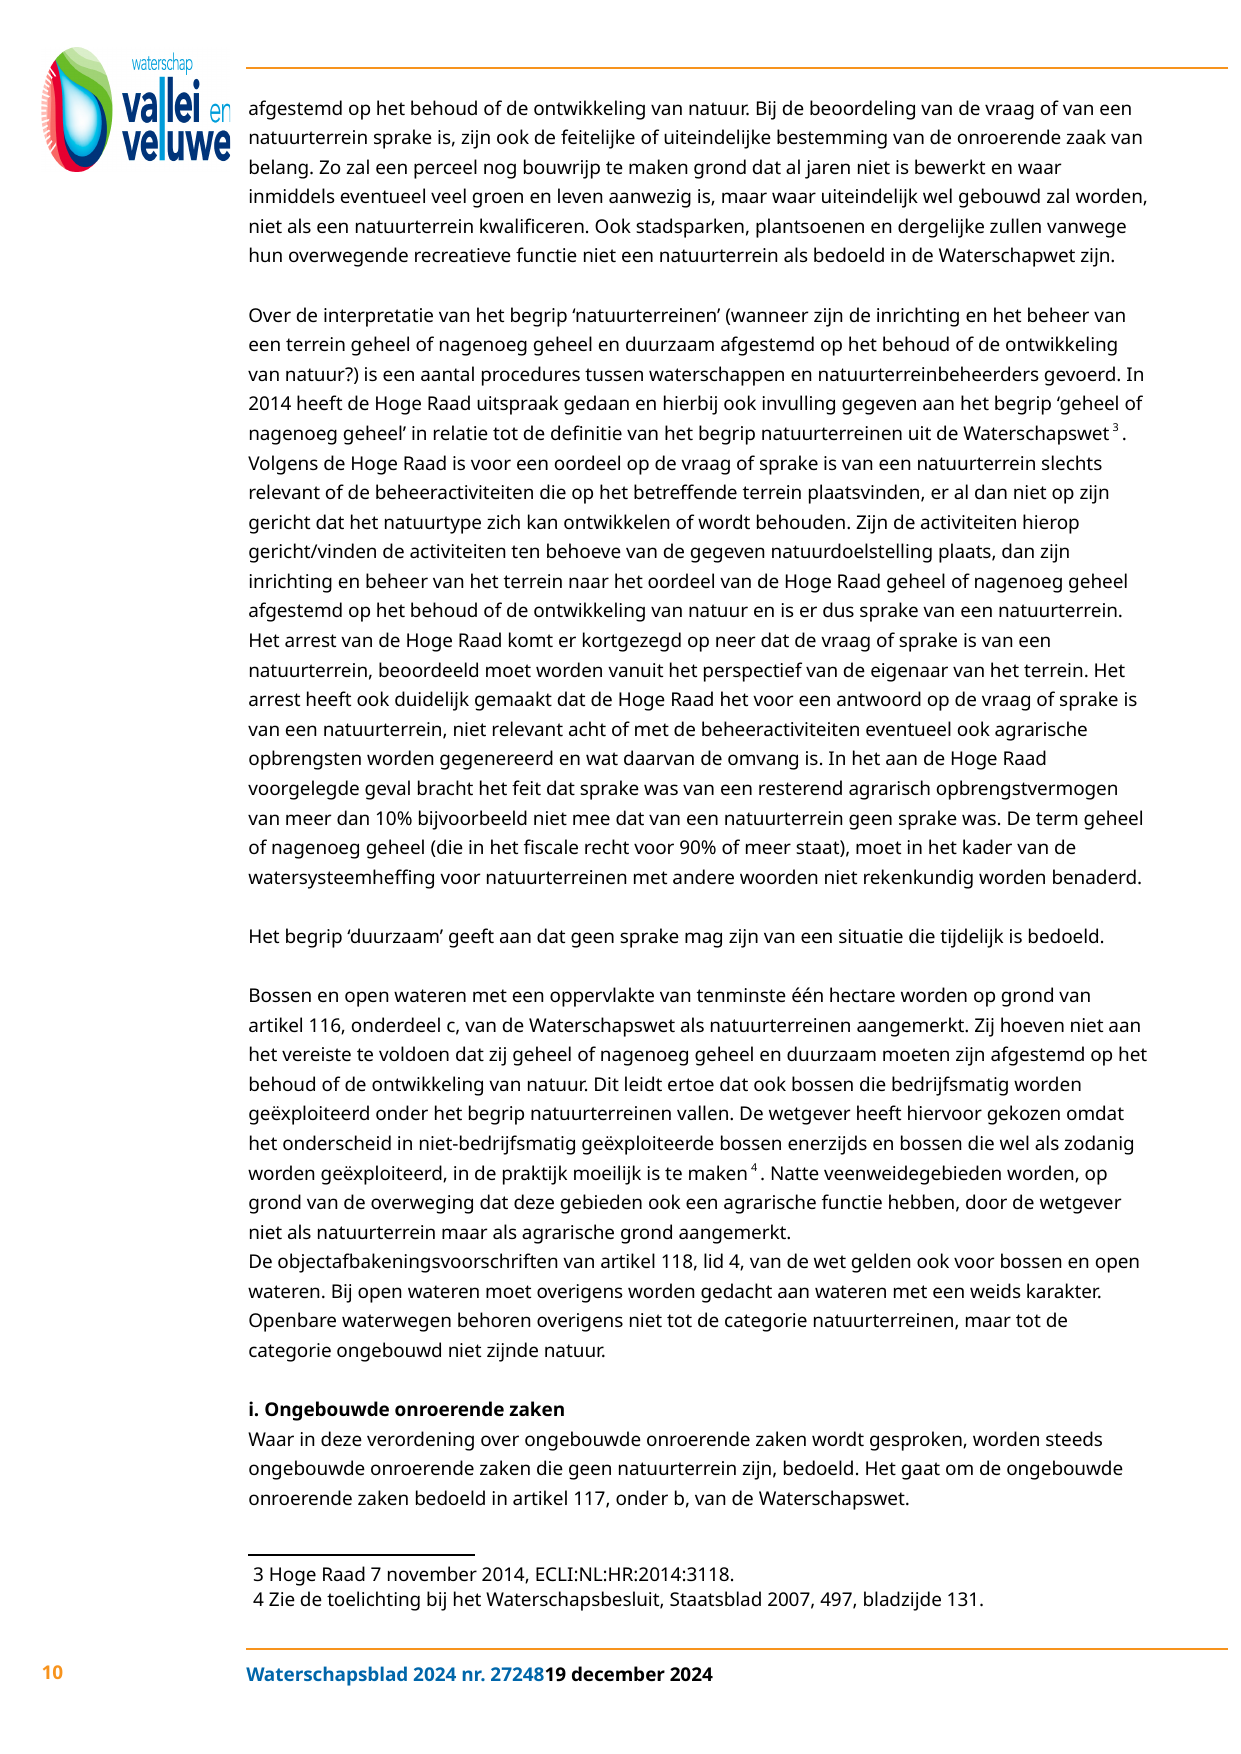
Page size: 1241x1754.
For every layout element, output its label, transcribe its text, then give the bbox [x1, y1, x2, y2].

picture [41, 47, 231, 172]
text Bossen en open wateren met een oppervlakte van tenminste één hectare worden op grond van artikel 116, onderdeel c, van de Waterschapswet als natuurterreinen aangemerkt. Zij hoeven niet aan het vereiste te voldoen dat zij geheel of nagenoeg geheel en duurzaam moeten zijn afgestemd op het behoud of de ontwikkeling van natuur. Dit leidt ertoe dat ook bossen die bedrijfsmatig worden geëxploiteerd onder het begrip natuurterreinen vallen. De wetgever heeft hiervoor gekozen omdat het onderscheid in niet-bedrijfsmatig geëxploiteerde bossen enerzijds en bossen die wel als zodanig worden geëxploiteerd, in de praktijk moeilijk is te maken. Natte veenweidegebieden worden, op grond van de overweging dat deze gebieden ook een agrarische functie hebben, door de wetgever niet als natuurterrein maar als agrarische grond aangemerkt. [248, 982, 1152, 1245]
text afgestemd op het behoud of de ontwikkeling van natuur. Bij de beoordeling van de vraag of van een natuurterrein sprake is, zijn ook de feitelijke of uiteindelijke bestemming van de onroerende zaak van belang. Zo zal een perceel nog bouwrijp te maken grond dat al jaren niet is bewerkt en waar inmiddels eventueel veel groen en leven aanwezig is, maar waar uiteindelijk wel gebouwd zal worden, niet als een natuurterrein kwalificeren. Ook stadsparken, plantsoenen en dergelijke zullen vanwege hun overwegende recreatieve functie niet een natuurterrein als bedoeld in de Waterschapwet zijn. [248, 95, 1152, 268]
text Zie de toelichting bij het Waterschapsbesluit, Staatsblad 2007, 497, bladzijde 131. [248, 1586, 1152, 1612]
text Waar in deze verordening over ongebouwde onroerende zaken wordt gesproken, worden steeds ongebouwde onroerende zaken die geen natuurterrein zijn, bedoeld. Het gaat om de ongebouwde onroerende zaken bedoeld in artikel 117, onder b, van de Waterschapswet. [248, 1426, 1152, 1511]
text i. Ongebouwde onroerende zaken [248, 1396, 1152, 1422]
text De objectafbakeningsvoorschriften van artikel 118, lid 4, van de wet gelden ook voor bossen en open wateren. Bij open wateren moet overigens worden gedacht aan wateren met een weids karakter. Openbare waterwegen behoren overigens niet tot de categorie natuurterreinen, maar tot de categorie ongebouwd niet zijnde natuur. [248, 1248, 1152, 1363]
text Over de interpretatie van het begrip ‘natuurterreinen’ (wanneer zijn de inrichting en het beheer van een terrein geheel of nagenoeg geheel en duurzaam afgestemd op het behoud of de ontwikkeling van natuur?) is een aantal procedures tussen waterschappen en natuurterreinbeheerders gevoerd. In 2014 heeft de Hoge Raad uitspraak gedaan en hierbij ook invulling gegeven aan het begrip ‘geheel of nagenoeg geheel’ in relatie tot de definitie van het begrip natuurterreinen uit de Waterschapswet. Volgens de Hoge Raad is voor een oordeel op de vraag of sprake is van een natuurterrein slechts relevant of de beheeractiviteiten die op het betreffende terrein plaatsvinden, er al dan niet op zijn gericht dat het natuurtype zich kan ontwikkelen of wordt behouden. Zijn de activiteiten hierop gericht/vinden de activiteiten ten behoeve van de gegeven natuurdoelstelling plaats, dan zijn inrichting en beheer van het terrein naar het oordeel van de Hoge Raad geheel of nagenoeg geheel afgestemd op het behoud of de ontwikkeling van natuur en is er dus sprake van een natuurterrein. Het arrest van de Hoge Raad komt er kortgezegd op neer dat de vraag of sprake is van een natuurterrein, beoordeeld moet worden vanuit het perspectief van de eigenaar van het terrein. Het arrest heeft ook duidelijk gemaakt dat de Hoge Raad het voor een antwoord op de vraag of sprake is van een natuurterrein, niet relevant acht of met de beheeractiviteiten eventueel ook agrarische opbrengsten worden gegenereerd en wat daarvan de omvang is. In het aan de Hoge Raad voorgelegde geval bracht het feit dat sprake was van een resterend agrarisch opbrengstvermogen van meer dan 10% bijvoorbeeld niet mee dat van een natuurterrein geen sprake was. De term geheel of nagenoeg geheel (die in het fiscale recht voor 90% of meer staat), moet in het kader van de watersysteemheffing voor natuurterreinen met andere woorden niet rekenkundig worden benaderd. [248, 302, 1152, 890]
text Hoge Raad 7 november 2014, ECLI:NL:HR:2014:3118. [248, 1561, 1152, 1586]
text Het begrip ‘duurzaam’ geeft aan dat geen sprake mag zijn van een situatie die tijdelijk is bedoeld. [248, 923, 1152, 949]
